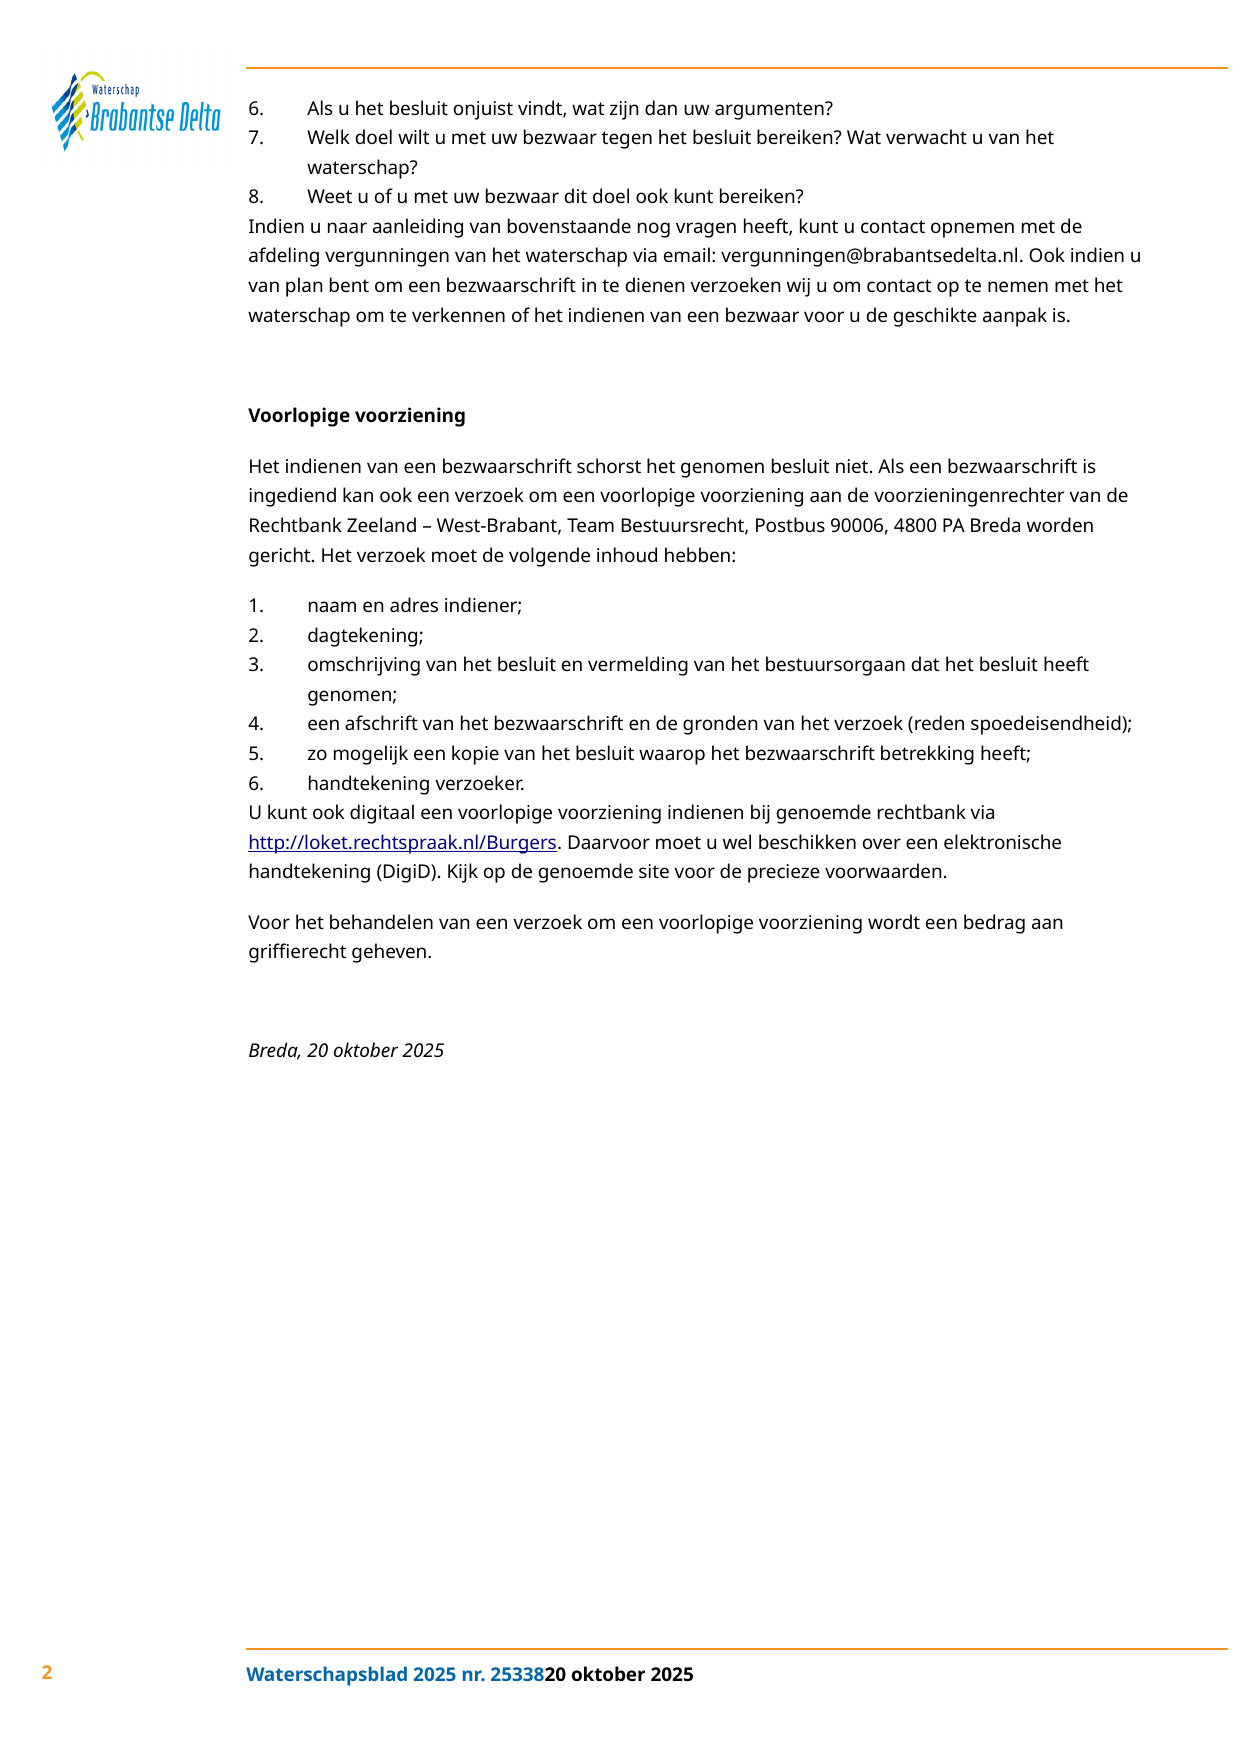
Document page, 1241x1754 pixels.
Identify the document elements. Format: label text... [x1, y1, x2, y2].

text Indien u naar aanleiding van bovenstaande nog vragen heeft, kunt u contact opnemen met de afdeling vergunningen van het waterschap via email: vergunningen@brabantsedelta.nl. Ook indien u van plan bent om een bezwaarschrift in te dienen verzoeken wij u om contact op te nemen met het waterschap om te verkennen of het indienen van een bezwaar voor u de geschikte aanpak is. [248, 213, 1152, 328]
list zo mogelijk een kopie van het besluit waarop het bezwaarschrift betrekking heeft; [248, 740, 1152, 766]
text Voor het behandelen van een verzoek om een voorlopige voorziening wordt een bedrag aan griffierecht geheven. [248, 909, 1152, 964]
list naam en adres indiener; [248, 592, 1152, 618]
picture [41, 47, 231, 172]
text Breda, 20 oktober 2025 [248, 1037, 1152, 1062]
list Als u het besluit onjuist vindt, wat zijn dan uw argumenten? [248, 95, 1152, 121]
text U kunt ook digitaal een voorlopige voorziening indienen bij genoemde rechtbank via http://loket.rechtspraak.nl/Burgers. Daarvoor moet u wel beschikken over een elektronische handtekening (DigiD). Kijk op de genoemde site voor de precieze voorwaarden. [248, 799, 1152, 884]
list Welk doel wilt u met uw bezwaar tegen het besluit bereiken? Wat verwacht u van het waterschap? [248, 124, 1152, 180]
list omschrijving van het besluit en vermelding van het bestuursorgaan dat het besluit heeft genomen; [248, 651, 1152, 707]
text Het indienen van een bezwaarschrift schorst het genomen besluit niet. Als een bezwaarschrift is ingediend kan ook een verzoek om een voorlopige voorziening aan de voorzieningenrechter van de Rechtbank Zeeland – West-Brabant, Team Bestuursrecht, Postbus 90006, 4800 PA Breda worden gericht. Het verzoek moet de volgende inhoud hebben: [248, 453, 1152, 568]
list handtekening verzoeker. [248, 770, 1152, 796]
text Voorlopige voorziening [248, 403, 1152, 428]
list Weet u of u met uw bezwaar dit doel ook kunt bereiken? [248, 183, 1152, 209]
list een afschrift van het bezwaarschrift en de gronden van het verzoek (reden spoedeisendheid); [248, 711, 1152, 736]
list dagtekening; [248, 622, 1152, 648]
